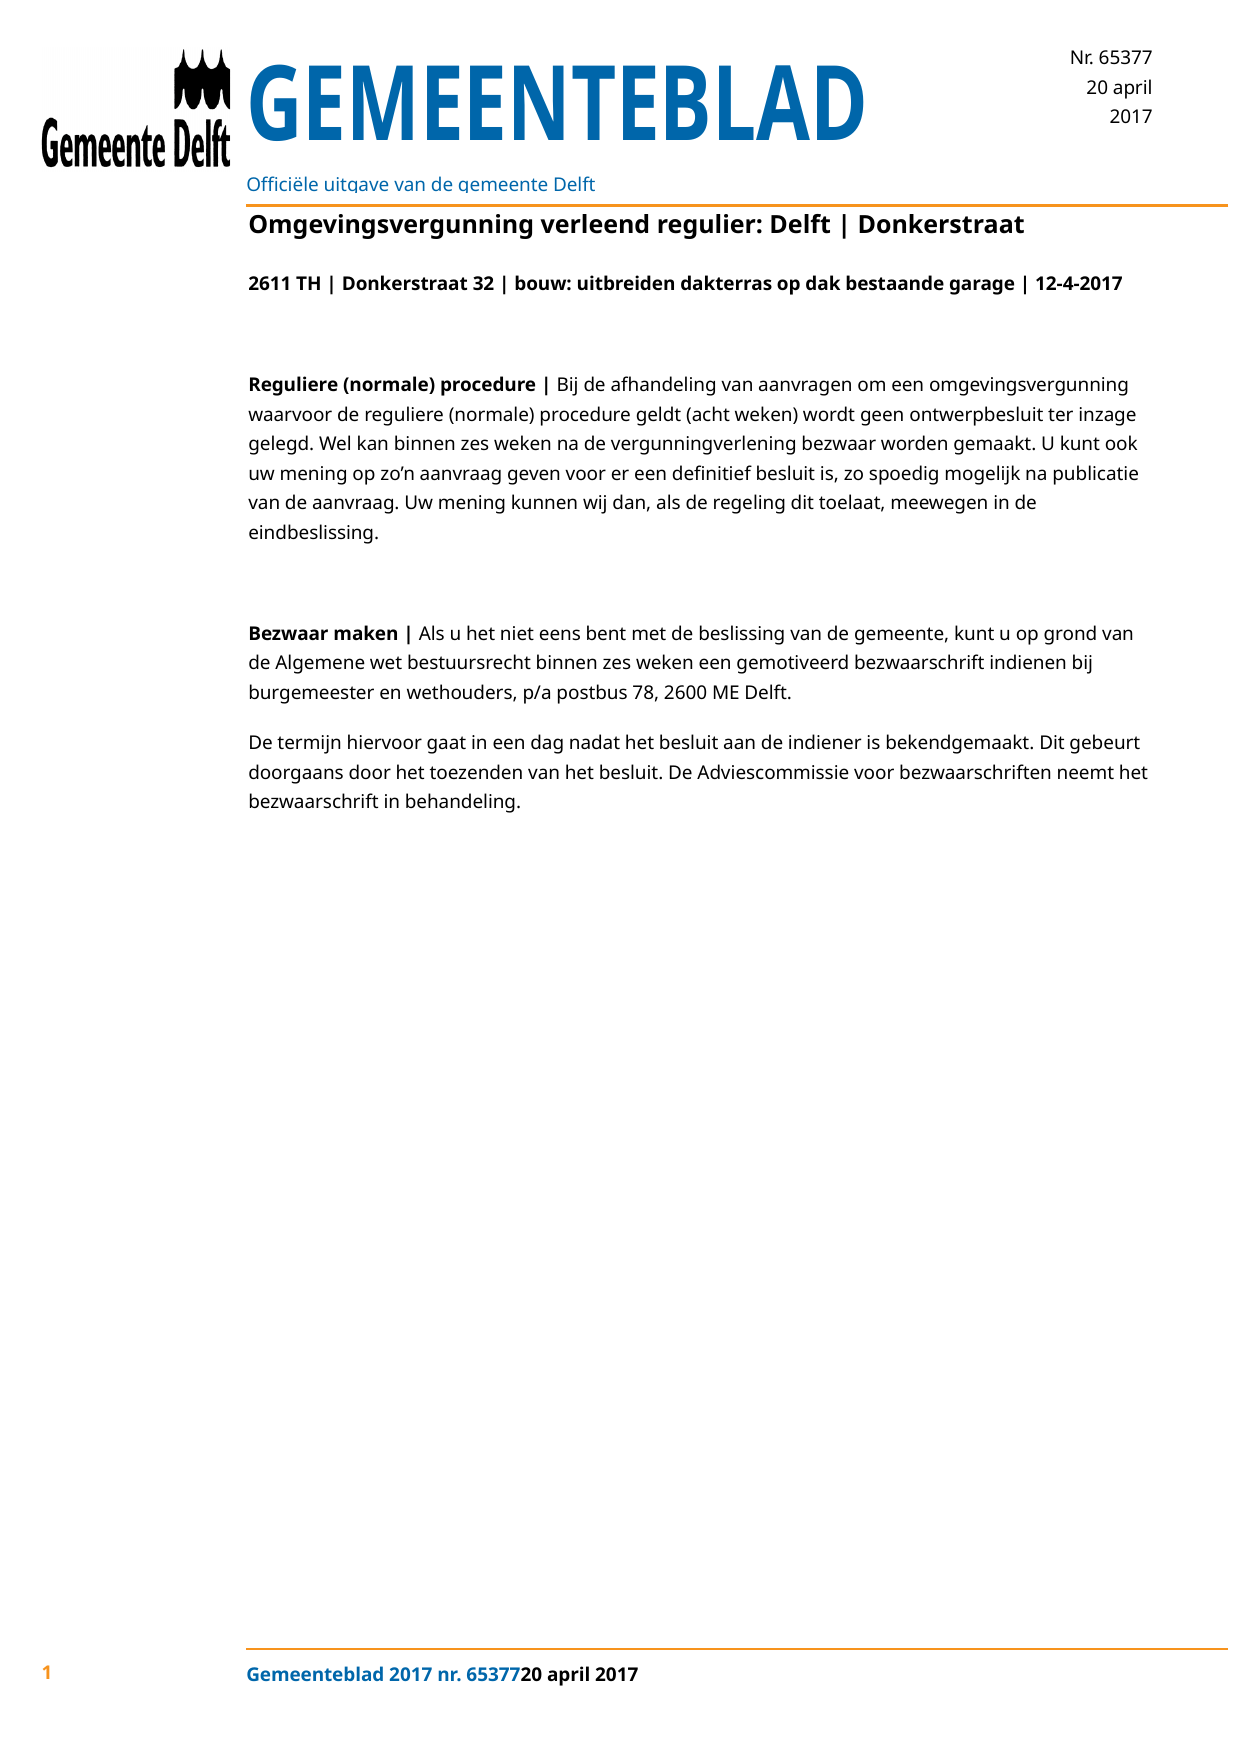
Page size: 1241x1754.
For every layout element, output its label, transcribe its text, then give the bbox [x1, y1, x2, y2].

text De termijn hiervoor gaat in een dag nadat het besluit aan de indiener is bekendgemaakt. Dit gebeurt doorgaans door het toezenden van het besluit. De Adviescommissie voor bezwaarschriften neemt het bezwaarschrift in behandeling. [248, 729, 1152, 814]
text Omgevingsvergunning verleend regulier: Delft | Donkerstraat [248, 207, 1152, 241]
text 2611 TH | Donkerstraat 32 | bouw: uitbreiden dakterras op dak bestaande garage | 12-4-2017 [248, 270, 1152, 296]
text Reguliere (normale) procedure | Bij de afhandeling van aanvragen om een omgevingsvergunning waarvoor de reguliere (normale) procedure geldt (acht weken) wordt geen ontwerpbesluit ter inzage gelegd. Wel kan binnen zes weken na de vergunningverlening bezwaar worden gemaakt. U kunt ook uw mening op zo’n aanvraag geven voor er een definitief besluit is, zo spoedig mogelijk na publicatie van de aanvraag. Uw mening kunnen wij dan, als de regeling dit toelaat, meewegen in de eindbeslissing. [248, 371, 1152, 545]
picture [41, 47, 231, 172]
text Bezwaar maken | Als u het niet eens bent met de beslissing van de gemeente, kunt u op grond van de Algemene wet bestuursrecht binnen zes weken een gemotiveerd bezwaarschrift indienen bij burgemeester en wethouders, p/a postbus 78, 2600 ME Delft. [248, 620, 1152, 705]
